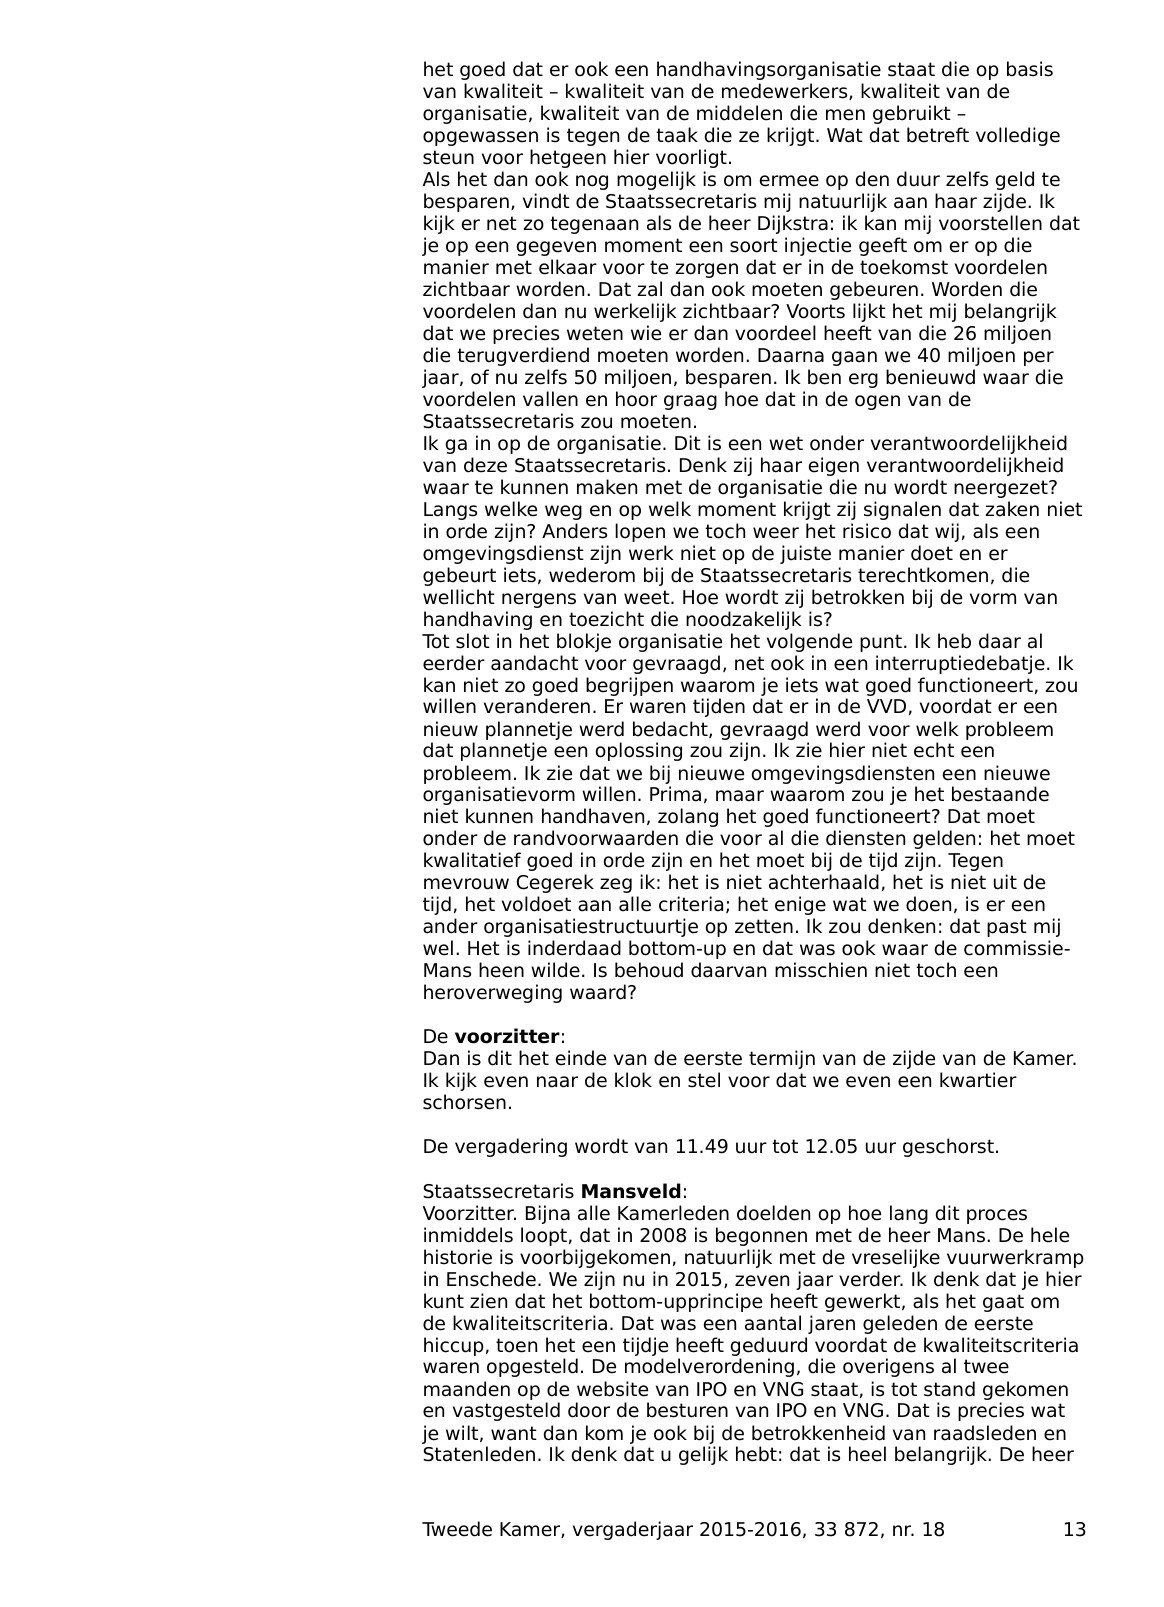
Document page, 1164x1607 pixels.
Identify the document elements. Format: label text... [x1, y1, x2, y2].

text De vergadering wordt van 11.49 uur tot 12.05 uur geschorst. [422, 1136, 1087, 1158]
text Tot slot in het blokje organisatie het volgende punt. Ik heb daar al eerder aandacht voor gevraagd, net ook in een interruptiedebatje. Ik kan niet zo goed begrijpen waarom je iets wat goed functioneert, zou willen veranderen. Er waren tijden dat er in de VVD, voordat er een nieuw plannetje werd bedacht, gevraagd werd voor welk probleem dat plannetje een oplossing zou zijn. Ik zie hier niet echt een probleem. Ik zie dat we bij nieuwe omgevingsdiensten een nieuwe organisatievorm willen. Prima, maar waarom zou je het bestaande niet kunnen handhaven, zolang het goed functioneert? Dat moet onder de randvoorwaarden die voor al die diensten gelden: het moet kwalitatief goed in orde zijn en het moet bij de tijd zijn. Tegen mevrouw Cegerek zeg ik: het is niet achterhaald, het is niet uit de tijd, het voldoet aan alle criteria; het enige wat we doen, is er een ander organisatiestructuurtje op zetten. Ik zou denken: dat past mij wel. Het is inderdaad bottom-up en dat was ook waar de commissie-Mans heen wilde. Is behoud daarvan misschien niet toch een heroverweging waard? [422, 631, 1087, 1004]
text Staatssecretaris Mansveld: [422, 1181, 1087, 1203]
text Als het dan ook nog mogelijk is om ermee op den duur zelfs geld te besparen, vindt de Staatssecretaris mij natuurlijk aan haar zijde. Ik kijk er net zo tegenaan als de heer Dijkstra: ik kan mij voorstellen dat je op een gegeven moment een soort injectie geeft om er op die manier met elkaar voor te zorgen dat er in de toekomst voordelen zichtbaar worden. Dat zal dan ook moeten gebeuren. Worden die voordelen dan nu werkelijk zichtbaar? Voorts lijkt het mij belangrijk dat we precies weten wie er dan voordeel heeft van die 26 miljoen die terugverdiend moeten worden. Daarna gaan we 40 miljoen per jaar, of nu zelfs 50 miljoen, besparen. Ik ben erg benieuwd waar die voordelen vallen en hoor graag hoe dat in de ogen van de Staatssecretaris zou moeten. [422, 169, 1087, 433]
text Ik ga in op de organisatie. Dit is een wet onder verantwoordelijkheid van deze Staatssecretaris. Denk zij haar eigen verantwoordelijkheid waar te kunnen maken met de organisatie die nu wordt neergezet? Langs welke weg en op welk moment krijgt zij signalen dat zaken niet in orde zijn? Anders lopen we toch weer het risico dat wij, als een omgevingsdienst zijn werk niet op de juiste manier doet en er gebeurt iets, wederom bij de Staatssecretaris terechtkomen, die wellicht nergens van weet. Hoe wordt zij betrokken bij de vorm van handhaving en toezicht die noodzakelijk is? [422, 433, 1087, 631]
text Dan is dit het einde van de eerste termijn van de zijde van de Kamer. Ik kijk even naar de klok en stel voor dat we even een kwartier schorsen. [422, 1048, 1087, 1114]
text Voorzitter. Bijna alle Kamerleden doelden op hoe lang dit proces inmiddels loopt, dat in 2008 is begonnen met de heer Mans. De hele historie is voorbijgekomen, natuurlijk met de vreselijke vuurwerkramp in Enschede. We zijn nu in 2015, zeven jaar verder. Ik denk dat je hier kunt zien dat het bottom-upprincipe heeft gewerkt, als het gaat om de kwaliteitscriteria. Dat was een aantal jaren geleden de eerste hiccup, toen het een tijdje heeft geduurd voordat de kwaliteitscriteria waren opgesteld. De modelverordening, die overigens al twee maanden op de website van IPO en VNG staat, is tot stand gekomen en vastgesteld door de besturen van IPO en VNG. Dat is precies wat je wilt, want dan kom je ook bij de betrokkenheid van raadsleden en Statenleden. Ik denk dat u gelijk hebt: dat is heel belangrijk. De heer [422, 1203, 1087, 1466]
text het goed dat er ook een handhavingsorganisatie staat die op basis van kwaliteit – kwaliteit van de medewerkers, kwaliteit van de organisatie, kwaliteit van de middelen die men gebruikt – opgewassen is tegen de taak die ze krijgt. Wat dat betreft volledige steun voor hetgeen hier voorligt. [422, 59, 1087, 169]
text De voorzitter: [422, 1026, 1087, 1048]
